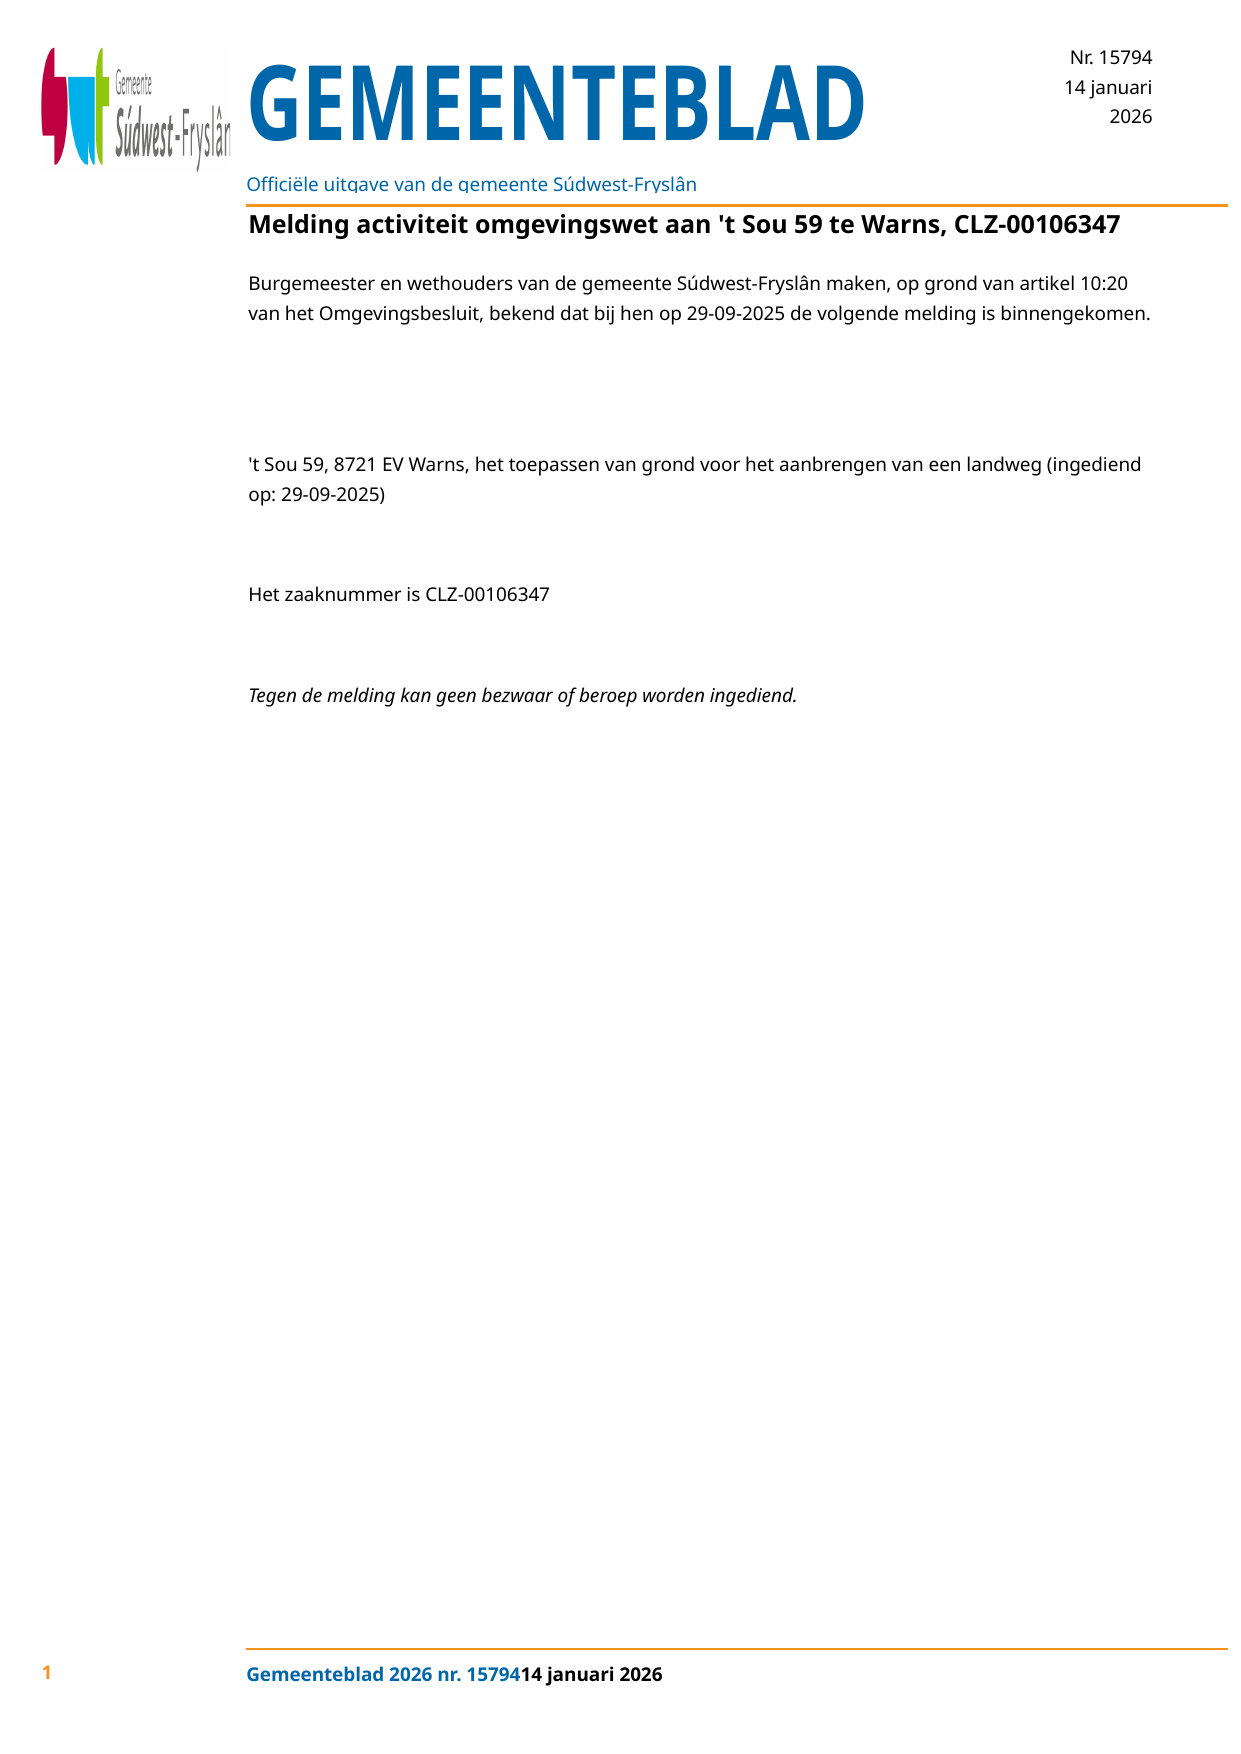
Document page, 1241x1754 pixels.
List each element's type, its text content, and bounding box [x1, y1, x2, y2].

text Het zaaknummer is CLZ-00106347 [248, 582, 1152, 607]
picture [41, 47, 231, 172]
text Melding activiteit omgevingswet aan 't Sou 59 te Warns, CLZ-00106347 [248, 207, 1152, 241]
text Burgemeester en wethouders van de gemeente Súdwest-Fryslân maken, op grond van artikel 10:20 van het Omgevingsbesluit, bekend dat bij hen op 29-09-2025 de volgende melding is binnengekomen. [248, 270, 1152, 326]
text 't Sou 59, 8721 EV Warns, het toepassen van grond voor het aanbrengen van een landweg (ingediend op: 29-09-2025) [248, 451, 1152, 506]
text Tegen de melding kan geen bezwaar of beroep worden ingediend. [248, 682, 1152, 708]
